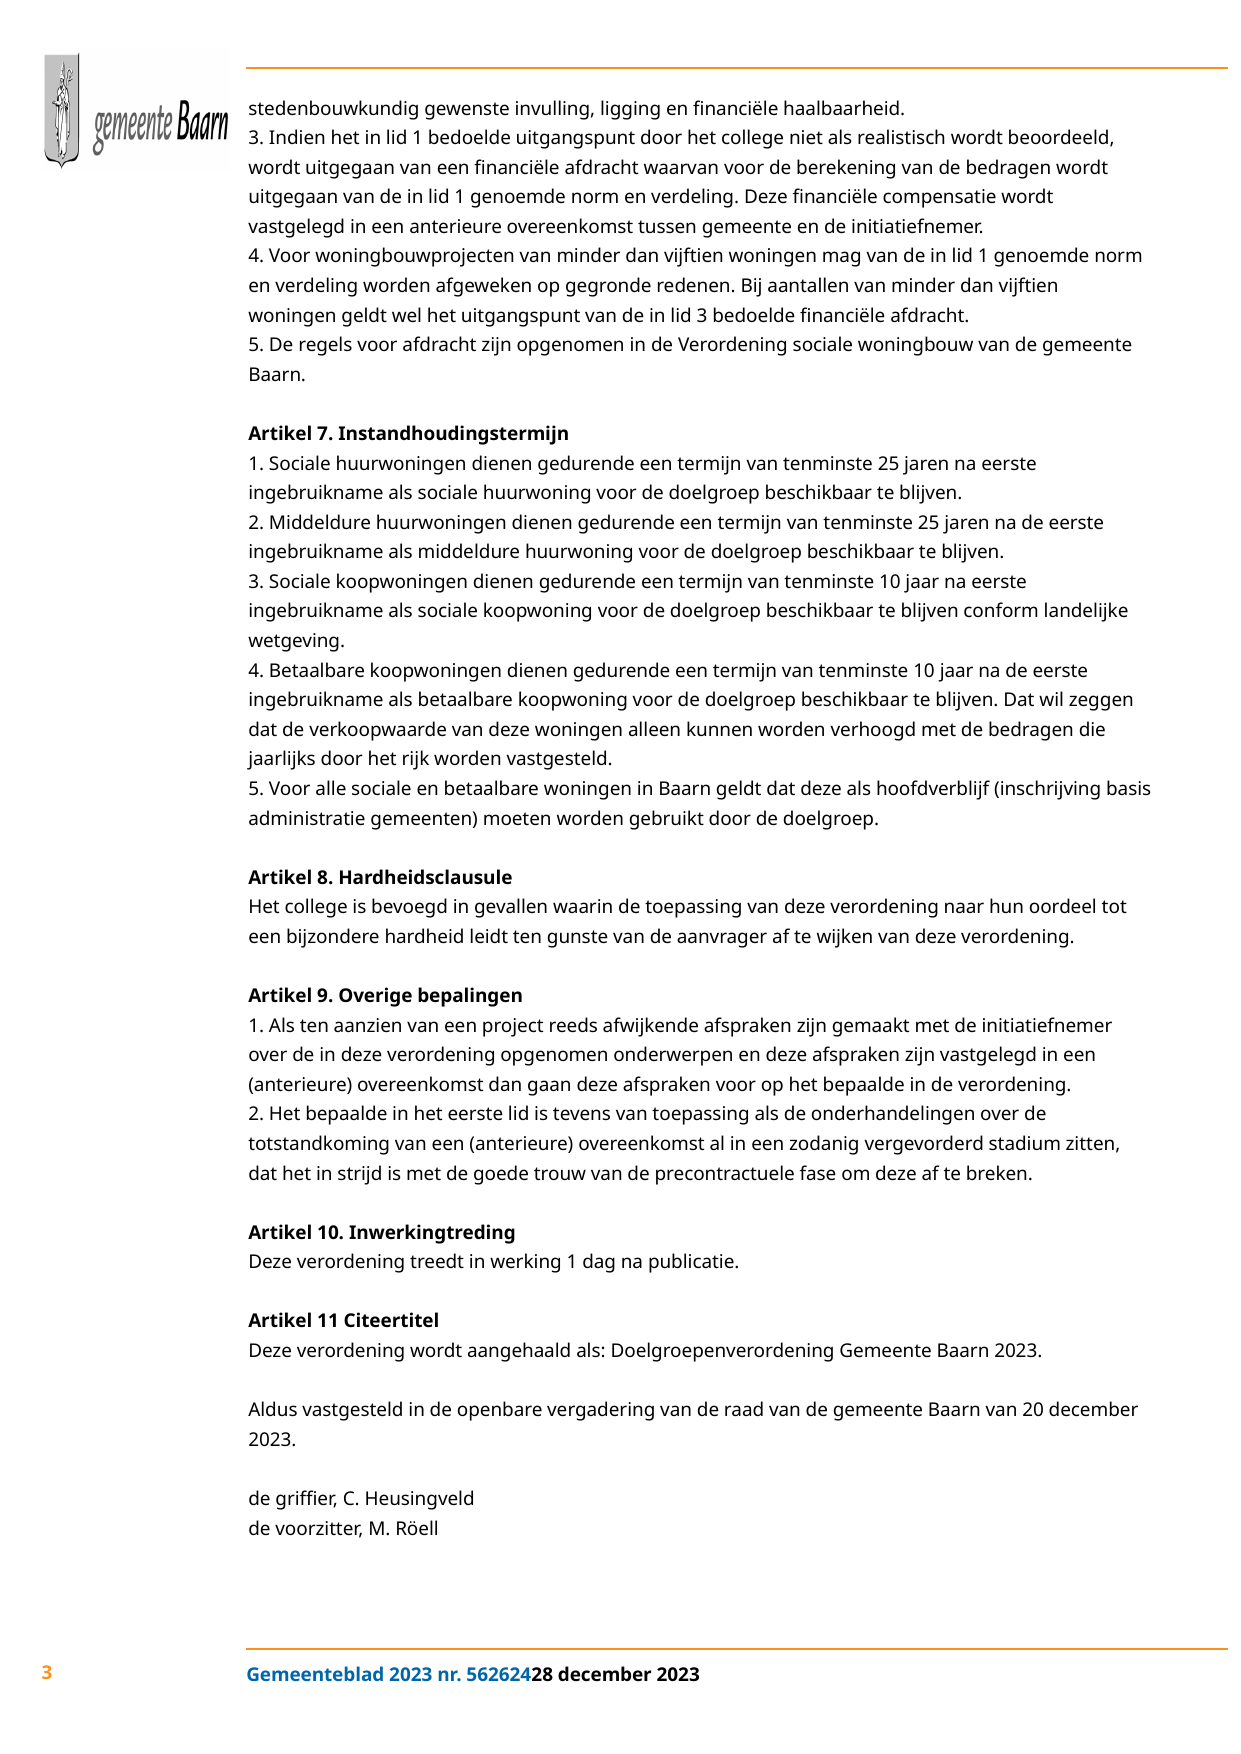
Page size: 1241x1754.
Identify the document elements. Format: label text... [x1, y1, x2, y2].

picture [41, 47, 231, 172]
text Deze verordening treedt in werking 1 dag na publicatie. [248, 1248, 1152, 1274]
text 4. Betaalbare koopwoningen dienen gedurende een termijn van tenminste 10 jaar na de eerste ingebruikname als betaalbare koopwoning voor de doelgroep beschikbaar te blijven. Dat wil zeggen dat de verkoopwaarde van deze woningen alleen kunnen worden verhoogd met de bedragen die jaarlijks door het rijk worden vastgesteld. [248, 657, 1152, 771]
text de griffier, C. Heusingveld [248, 1485, 1152, 1511]
text Deze verordening wordt aangehaald als: Doelgroepenverordening Gemeente Baarn 2023. [248, 1337, 1152, 1363]
text Het college is bevoegd in gevallen waarin de toepassing van deze verordening naar hun oordeel tot een bijzondere hardheid leidt ten gunste van de aanvrager af te wijken van deze verordening. [248, 893, 1152, 949]
text 2. Middeldure huurwoningen dienen gedurende een termijn van tenminste 25 jaren na de eerste ingebruikname als middeldure huurwoning voor de doelgroep beschikbaar te blijven. [248, 509, 1152, 564]
text 4. Voor woningbouwprojecten van minder dan vijftien woningen mag van de in lid 1 genoemde norm en verdeling worden afgeweken op gegronde redenen. Bij aantallen van minder dan vijftien woningen geldt wel het uitgangspunt van de in lid 3 bedoelde financiële afdracht. [248, 243, 1152, 328]
text Artikel 8. Hardheidsclausule [248, 864, 1152, 890]
text Artikel 11 Citeertitel [248, 1308, 1152, 1333]
text 5. De regels voor afdracht zijn opgenomen in de Verordening sociale woningbouw van de gemeente Baarn. [248, 331, 1152, 387]
text Aldus vastgesteld in de openbare vergadering van de raad van de gemeente Baarn van 20 december 2023. [248, 1396, 1152, 1452]
text 3. Sociale koopwoningen dienen gedurende een termijn van tenminste 10 jaar na eerste ingebruikname als sociale koopwoning voor de doelgroep beschikbaar te blijven conform landelijke wetgeving. [248, 568, 1152, 653]
text 1. Sociale huurwoningen dienen gedurende een termijn van tenminste 25 jaren na eerste ingebruikname als sociale huurwoning voor de doelgroep beschikbaar te blijven. [248, 450, 1152, 505]
text de voorzitter, M. Röell [248, 1515, 1152, 1541]
text Artikel 9. Overige bepalingen [248, 982, 1152, 1008]
text Artikel 7. Instandhoudingstermijn [248, 420, 1152, 446]
text 1. Als ten aanzien van een project reeds afwijkende afspraken zijn gemaakt met de initiatiefnemer over de in deze verordening opgenomen onderwerpen en deze afspraken zijn vastgelegd in een (anterieure) overeenkomst dan gaan deze afspraken voor op het bepaalde in de verordening. [248, 1012, 1152, 1097]
text Artikel 10. Inwerkingtreding [248, 1219, 1152, 1245]
text 5. Voor alle sociale en betaalbare woningen in Baarn geldt dat deze als hoofdverblijf (inschrijving basis administratie gemeenten) moeten worden gebruikt door de doelgroep. [248, 775, 1152, 831]
text stedenbouwkundig gewenste invulling, ligging en financiële haalbaarheid. [248, 95, 1152, 121]
text 2. Het bepaalde in het eerste lid is tevens van toepassing als de onderhandelingen over de totstandkoming van een (anterieure) overeenkomst al in een zodanig vergevorderd stadium zitten, dat het in strijd is met de goede trouw van de precontractuele fase om deze af te breken. [248, 1101, 1152, 1186]
text 3. Indien het in lid 1 bedoelde uitgangspunt door het college niet als realistisch wordt beoordeeld, wordt uitgegaan van een financiële afdracht waarvan voor de berekening van de bedragen wordt uitgegaan van de in lid 1 genoemde norm en verdeling. Deze financiële compensatie wordt vastgelegd in een anterieure overeenkomst tussen gemeente en de initiatiefnemer. [248, 124, 1152, 239]
